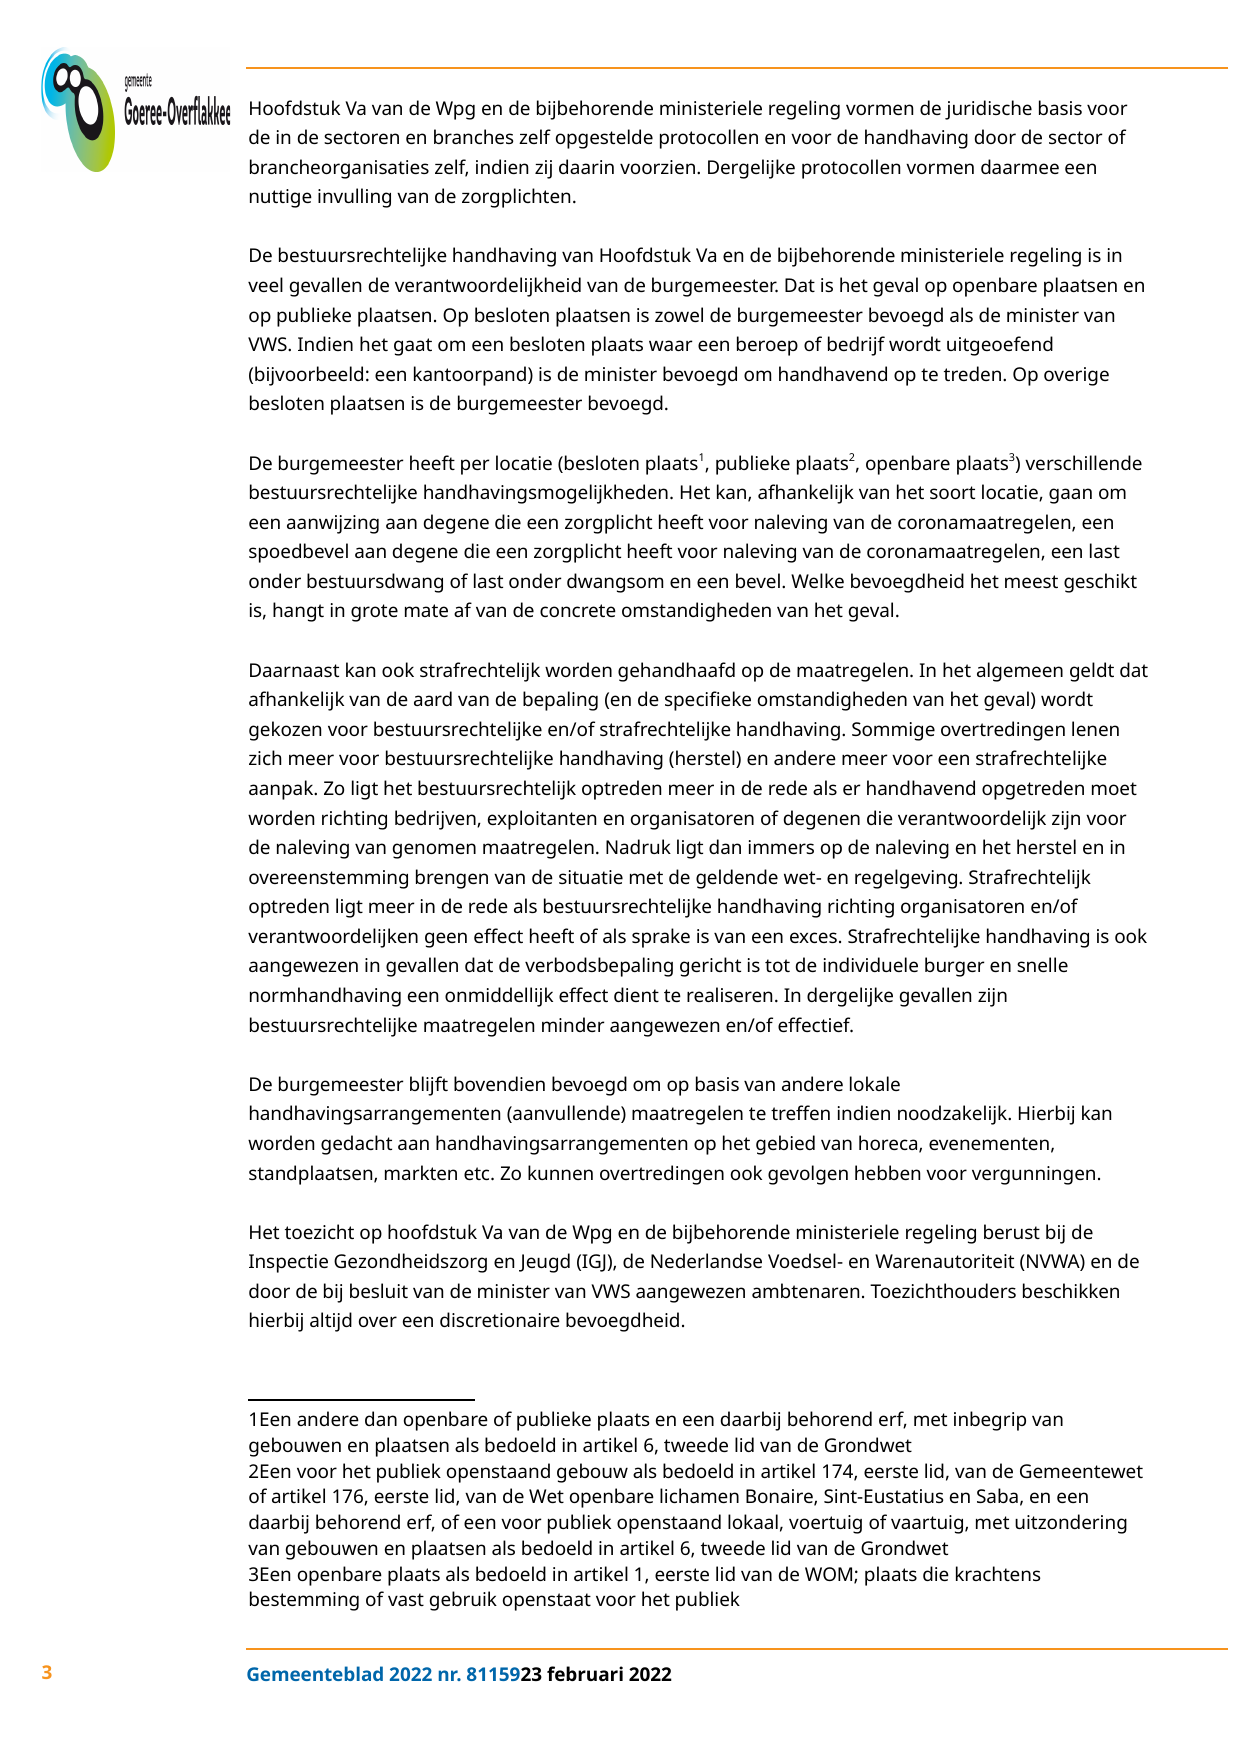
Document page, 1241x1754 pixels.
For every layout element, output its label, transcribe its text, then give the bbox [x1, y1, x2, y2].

text Hoofdstuk Va van de Wpg en de bijbehorende ministeriele regeling vormen de juridische basis voor de in de sectoren en branches zelf opgestelde protocollen en voor de handhaving door de sector of brancheorganisaties zelf, indien zij daarin voorzien. Dergelijke protocollen vormen daarmee een nuttige invulling van de zorgplichten. [248, 95, 1152, 209]
text De bestuursrechtelijke handhaving van Hoofdstuk Va en de bijbehorende ministeriele regeling is in veel gevallen de verantwoordelijkheid van de burgemeester. Dat is het geval op openbare plaatsen en op publieke plaatsen. Op besloten plaatsen is zowel de burgemeester bevoegd als de minister van VWS. Indien het gaat om een besloten plaats waar een beroep of bedrijf wordt uitgeoefend (bijvoorbeeld: een kantoorpand) is de minister bevoegd om handhavend op te treden. Op overige besloten plaatsen is de burgemeester bevoegd. [248, 243, 1152, 416]
text Een voor het publiek openstaand gebouw als bedoeld in artikel 174, eerste lid, van de Gemeentewet of artikel 176, eerste lid, van de Wet openbare lichamen Bonaire, Sint-Eustatius en Saba, en een daarbij behorend erf, of een voor publiek openstaand lokaal, voertuig of vaartuig, met uitzondering van gebouwen en plaatsen als bedoeld in artikel 6, tweede lid van de Grondwet [248, 1458, 1152, 1561]
text Een openbare plaats als bedoeld in artikel 1, eerste lid van de WOM; plaats die krachtens bestemming of vast gebruik openstaat voor het publiek [248, 1561, 1152, 1612]
text De burgemeester blijft bovendien bevoegd om op basis van andere lokale handhavingsarrangementen (aanvullende) maatregelen te treffen indien noodzakelijk. Hierbij kan worden gedacht aan handhavingsarrangementen op het gebied van horeca, evenementen, standplaatsen, markten etc. Zo kunnen overtredingen ook gevolgen hebben voor vergunningen. [248, 1071, 1152, 1186]
picture [41, 47, 231, 172]
text Een andere dan openbare of publieke plaats en een daarbij behorend erf, met inbegrip van gebouwen en plaatsen als bedoeld in artikel 6, tweede lid van de Grondwet [248, 1406, 1152, 1458]
text De burgemeester heeft per locatie (besloten plaats, publieke plaats, openbare plaats) verschillende bestuursrechtelijke handhavingsmogelijkheden. Het kan, afhankelijk van het soort locatie, gaan om een aanwijzing aan degene die een zorgplicht heeft voor naleving van de coronamaatregelen, een spoedbevel aan degene die een zorgplicht heeft voor naleving van de coronamaatregelen, een last onder bestuursdwang of last onder dwangsom en een bevel. Welke bevoegdheid het meest geschikt is, hangt in grote mate af van de concrete omstandigheden van het geval. [248, 450, 1152, 623]
text Het toezicht op hoofdstuk Va van de Wpg en de bijbehorende ministeriele regeling berust bij de Inspectie Gezondheidszorg en Jeugd (IGJ), de Nederlandse Voedsel- en Warenautoriteit (NVWA) en de door de bij besluit van de minister van VWS aangewezen ambtenaren. Toezichthouders beschikken hierbij altijd over een discretionaire bevoegdheid. [248, 1219, 1152, 1333]
text Daarnaast kan ook strafrechtelijk worden gehandhaafd op de maatregelen. In het algemeen geldt dat afhankelijk van de aard van de bepaling (en de specifieke omstandigheden van het geval) wordt gekozen voor bestuursrechtelijke en/of strafrechtelijke handhaving. Sommige overtredingen lenen zich meer voor bestuursrechtelijke handhaving (herstel) en andere meer voor een strafrechtelijke aanpak. Zo ligt het bestuursrechtelijk optreden meer in de rede als er handhavend opgetreden moet worden richting bedrijven, exploitanten en organisatoren of degenen die verantwoordelijk zijn voor de naleving van genomen maatregelen. Nadruk ligt dan immers op de naleving en het herstel en in overeenstemming brengen van de situatie met de geldende wet- en regelgeving. Strafrechtelijk optreden ligt meer in de rede als bestuursrechtelijke handhaving richting organisatoren en/of verantwoordelijken geen effect heeft of als sprake is van een exces. Strafrechtelijke handhaving is ook aangewezen in gevallen dat de verbodsbepaling gericht is tot de individuele burger en snelle normhandhaving een onmiddellijk effect dient te realiseren. In dergelijke gevallen zijn bestuursrechtelijke maatregelen minder aangewezen en/of effectief. [248, 657, 1152, 1038]
